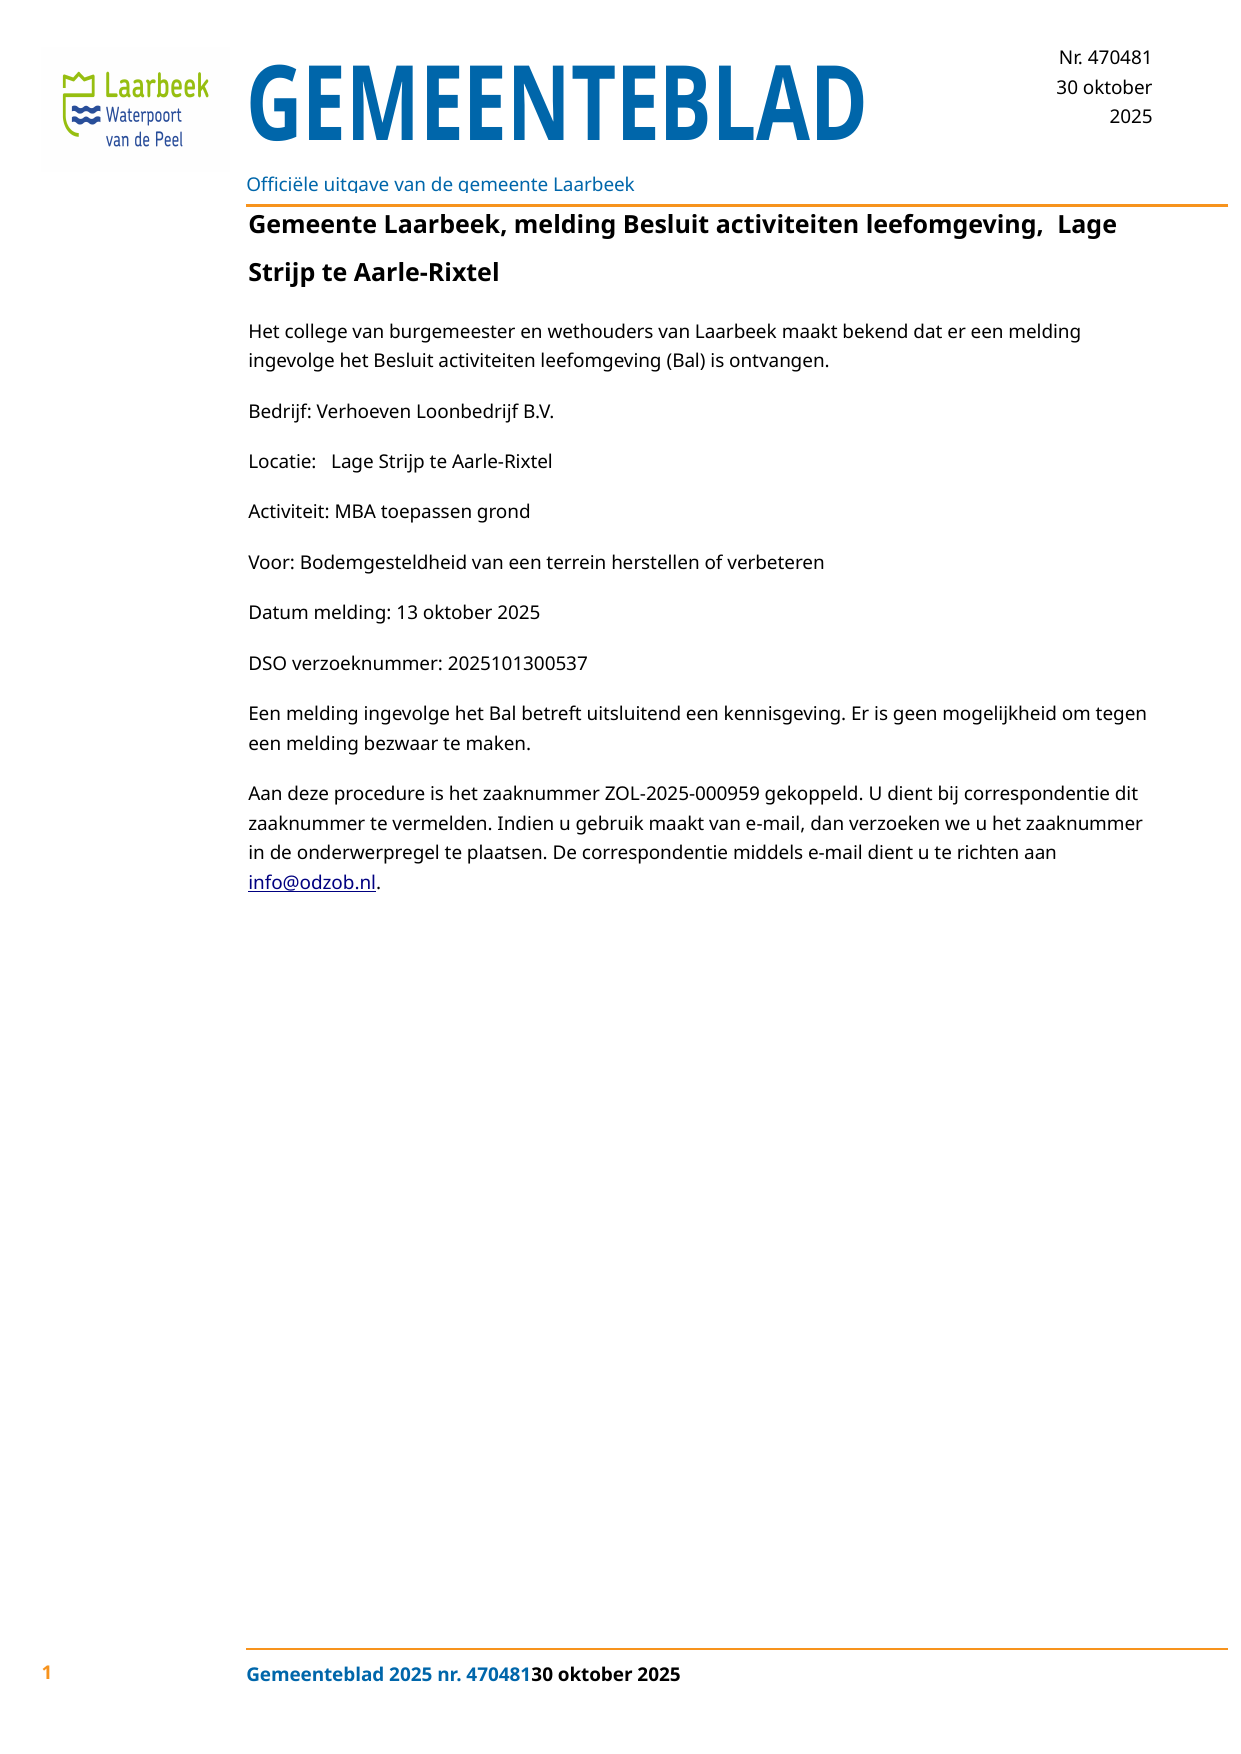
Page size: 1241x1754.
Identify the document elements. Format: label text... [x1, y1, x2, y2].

picture [41, 47, 231, 172]
text Het college van burgemeester en wethouders van Laarbeek​ maakt bekend dat er een melding ingevolge het Besluit activiteiten leefomgeving (Bal) is ontvangen. [248, 318, 1152, 373]
text DSO verzoeknummer: 2025101300537 [248, 650, 1152, 676]
text Aan deze procedure is het zaaknummer ZOL-2025-000959 gekoppeld. U dient bij correspondentie dit zaaknummer te vermelden. Indien u gebruik maakt van e-mail, dan verzoeken we u het zaaknummer in de onderwerpregel te plaatsen. De correspondentie middels e-mail dient u te richten aan info@odzob.nl. [248, 780, 1152, 895]
text Datum melding: 13 oktober 2025 [248, 599, 1152, 625]
text Voor: Bodemgesteldheid van een terrein herstellen of verbeteren [248, 549, 1152, 575]
text Gemeente Laarbeek​, melding Besluit activiteiten leefomgeving, ​ Lage Strijp te Aarle-Rixtel [248, 207, 1152, 288]
text Locatie: ​ Lage Strijp te Aarle-Rixtel [248, 448, 1152, 474]
text Activiteit: MBA toepassen grond [248, 499, 1152, 524]
text Een melding ingevolge het Bal betreft uitsluitend een kennisgeving. Er is geen mogelijkheid om tegen een melding bezwaar te maken. [248, 700, 1152, 756]
text Bedrijf: Verhoeven Loonbedrijf B.V. [248, 398, 1152, 424]
